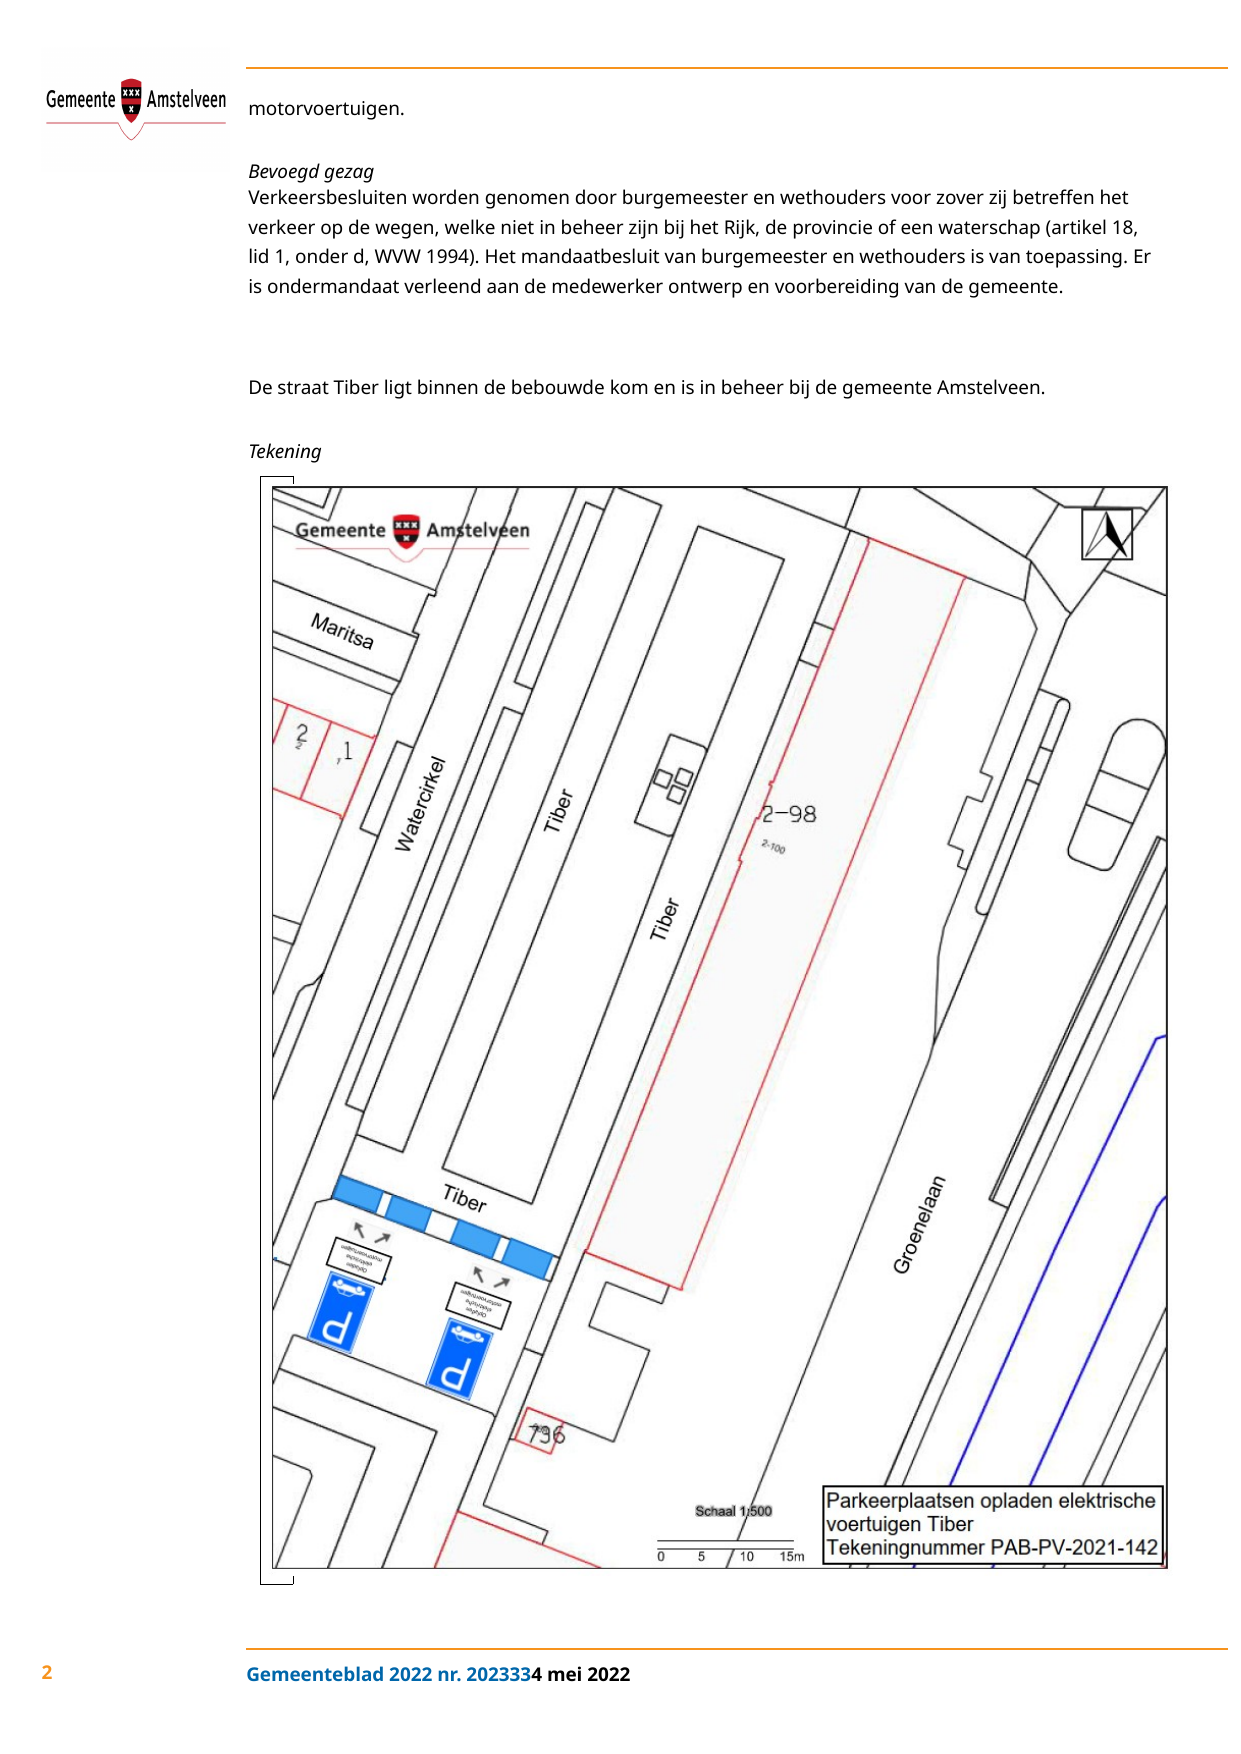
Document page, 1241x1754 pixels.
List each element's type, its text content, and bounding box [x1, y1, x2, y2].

text Tekening [248, 438, 1152, 464]
text motorvoertuigen. [248, 95, 1152, 121]
picture [41, 47, 231, 172]
text Verkeersbesluiten worden genomen door burgemeester en wethouders voor zover zij betreffen het verkeer op de wegen, welke niet in beheer zijn bij het Rijk, de provincie of een waterschap (artikel 18, lid 1, onder d, WVW 1994). Het mandaatbesluit van burgemeester en wethouders is van toepassing. Er is ondermandaat verleend aan de medewerker ontwerp en voorbereiding van de gemeente. [248, 184, 1152, 299]
picture [268, 484, 1173, 1576]
text Bevoegd gezag [248, 159, 1152, 184]
text De straat Tiber ligt binnen de bebouwde kom en is in beheer bij de gemeente Amstelveen. [248, 374, 1152, 400]
